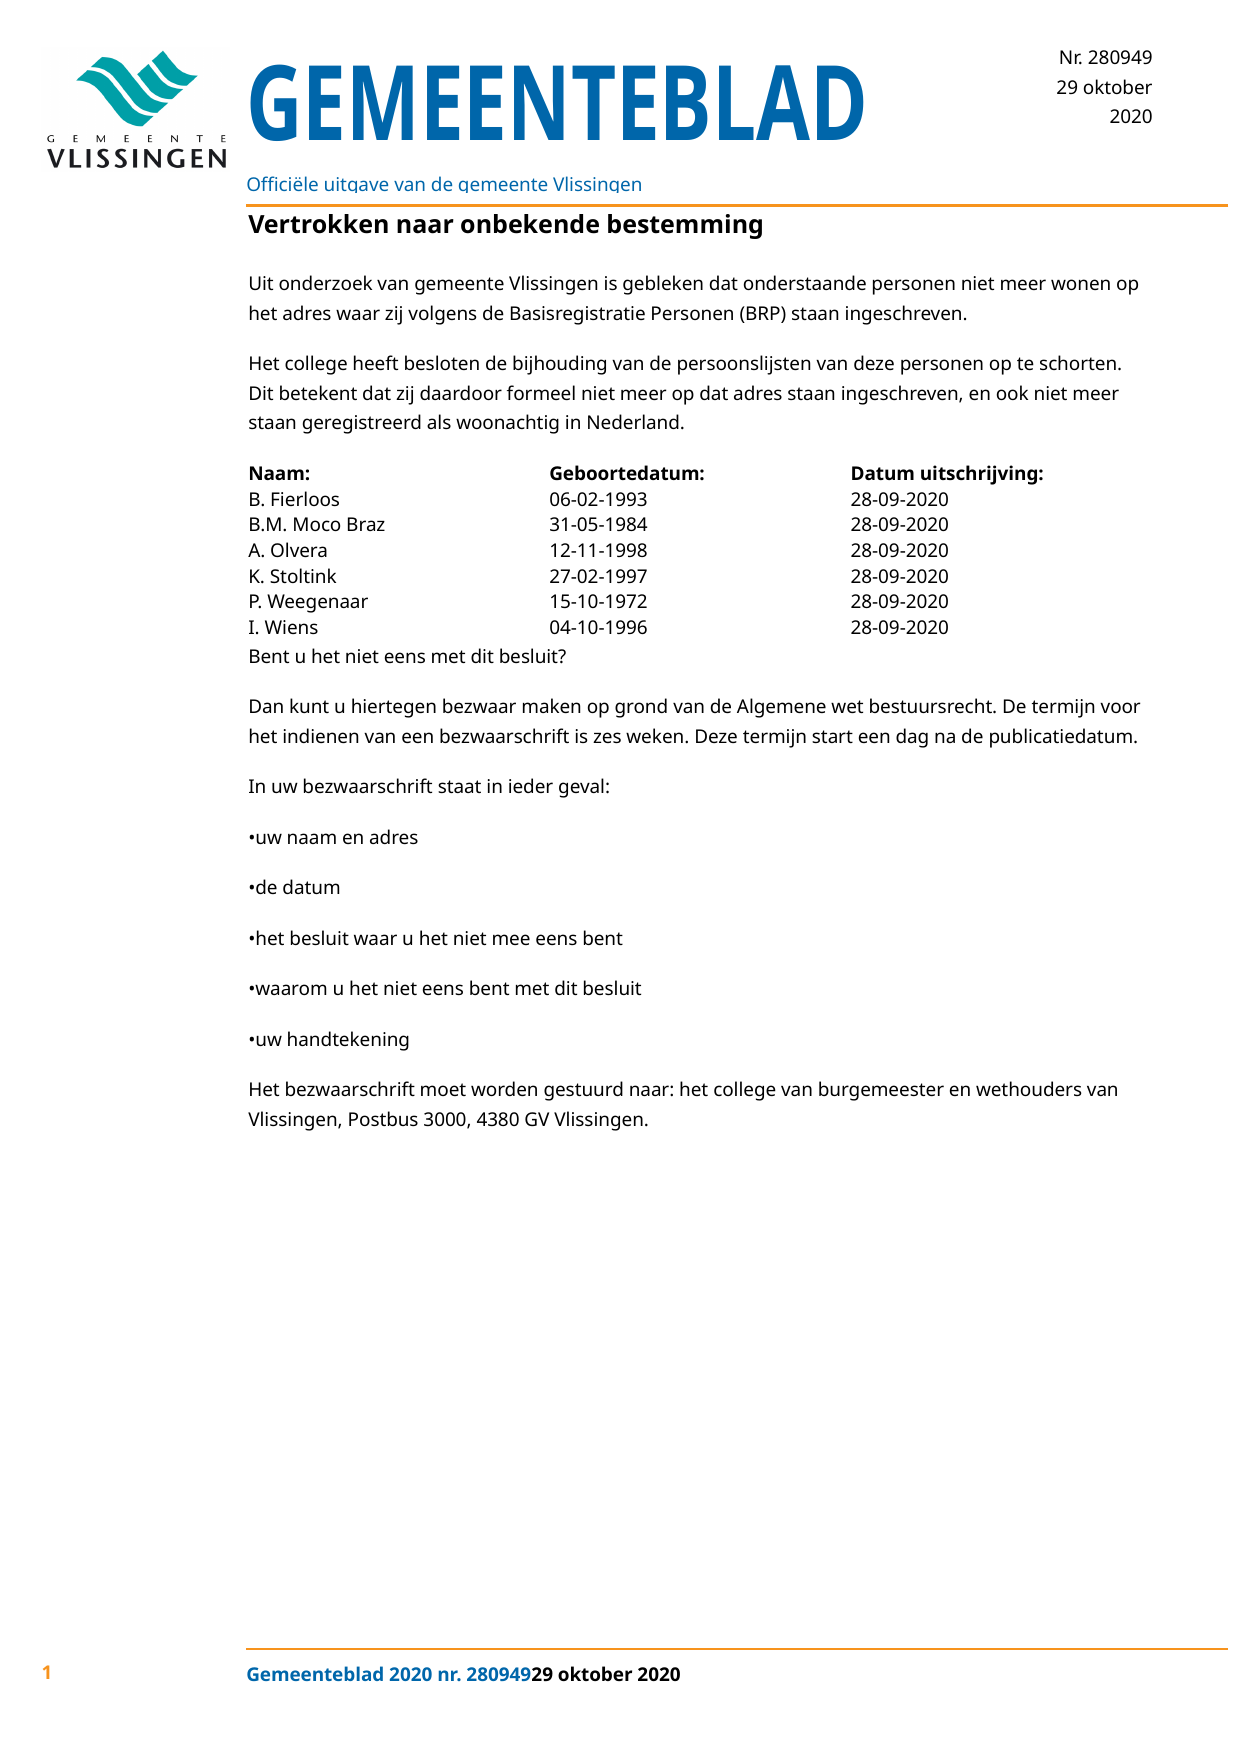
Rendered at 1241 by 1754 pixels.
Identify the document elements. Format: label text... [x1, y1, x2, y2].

table_cell 28-09-2020 [850, 589, 1152, 614]
text •de datum [248, 874, 1152, 900]
table_cell 04-10-1996 [549, 614, 850, 640]
table_cell I. Wiens [248, 614, 549, 640]
picture [41, 47, 231, 172]
text In uw bezwaarschrift staat in ieder geval: [248, 774, 1152, 799]
table_cell 31-05-1984 [549, 511, 850, 537]
table_cell A. Olvera [248, 537, 549, 563]
table_cell K. Stoltink [248, 563, 549, 589]
text •het besluit waar u het niet mee eens bent [248, 925, 1152, 951]
text Bent u het niet eens met dit besluit? [248, 643, 1152, 669]
table_cell 27-02-1997 [549, 563, 850, 589]
text Het bezwaarschrift moet worden gestuurd naar: het college van burgemeester en wethouders van Vlissingen, Postbus 3000, 4380 GV Vlissingen. [248, 1076, 1152, 1132]
text Uit onderzoek van gemeente Vlissingen is gebleken dat onderstaande personen niet meer wonen op het adres waar zij volgens de Basisregistratie Personen (BRP) staan ingeschreven. [248, 270, 1152, 326]
table_cell 28-09-2020 [850, 614, 1152, 640]
table_header Geboortedatum: [549, 460, 850, 486]
table_cell 06-02-1993 [549, 486, 850, 511]
table_cell 28-09-2020 [850, 537, 1152, 563]
text •uw handtekening [248, 1026, 1152, 1052]
table_cell 15-10-1972 [549, 589, 850, 614]
table_cell B.M. Moco Braz [248, 511, 549, 537]
text Het college heeft besloten de bijhouding van de persoonslijsten van deze personen op te schorten. Dit betekent dat zij daardoor formeel niet meer op dat adres staan ingeschreven, en ook niet meer staan geregistreerd als woonachtig in Nederland. [248, 350, 1152, 435]
text •waarom u het niet eens bent met dit besluit [248, 975, 1152, 1001]
table_cell B. Fierloos [248, 486, 549, 511]
table_cell P. Weegenaar [248, 589, 549, 614]
table_cell 28-09-2020 [850, 486, 1152, 511]
text Vertrokken naar onbekende bestemming [248, 207, 1152, 241]
text Dan kunt u hiertegen bezwaar maken op grond van de Algemene wet bestuursrecht. De termijn voor het indienen van een bezwaarschrift is zes weken. Deze termijn start een dag na de publicatiedatum. [248, 694, 1152, 749]
table_cell 12-11-1998 [549, 537, 850, 563]
table_cell 28-09-2020 [850, 563, 1152, 589]
table_header Naam: [248, 460, 549, 486]
table_cell 28-09-2020 [850, 511, 1152, 537]
text •uw naam en adres [248, 824, 1152, 850]
table_header Datum uitschrijving: [850, 460, 1152, 486]
